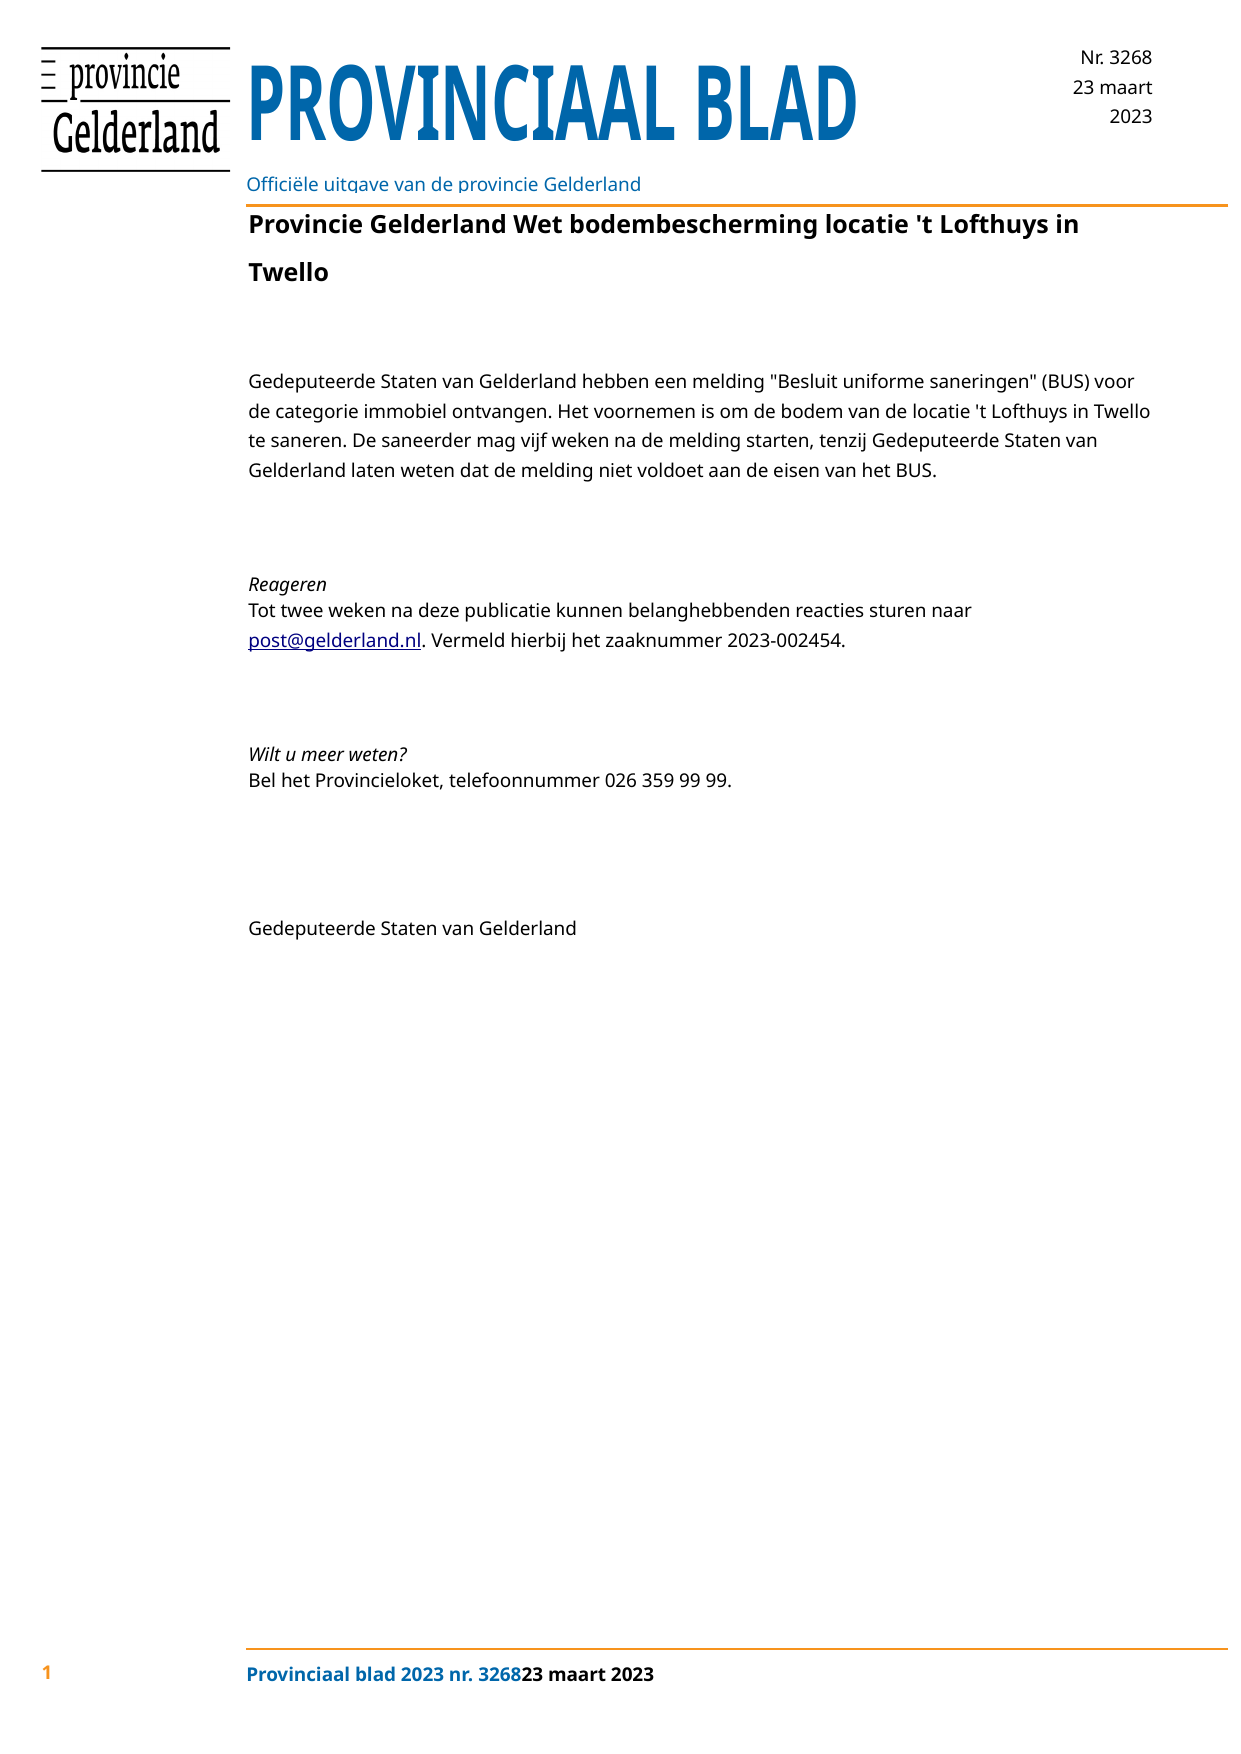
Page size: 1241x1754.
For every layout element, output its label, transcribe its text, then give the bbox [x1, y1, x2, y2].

text Reageren [248, 571, 1152, 597]
text Tot twee weken na deze publicatie kunnen belanghebbenden reacties sturen naar post@gelderland.nl. Vermeld hierbij het zaaknummer 2023-002454. [248, 597, 1152, 652]
text Bel het Provincieloket, telefoonnummer 026 359 99 99. [248, 767, 1152, 793]
picture [41, 47, 231, 172]
text Provincie Gelderland Wet bodembescherming locatie 't Lofthuys in Twello [248, 207, 1152, 288]
text Gedeputeerde Staten van Gelderland hebben een melding "Besluit uniforme saneringen" (BUS) voor de categorie immobiel ontvangen. Het voornemen is om de bodem van de locatie 't Lofthuys in Twello te saneren. De saneerder mag vijf weken na de melding starten, tenzij Gedeputeerde Staten van Gelderland laten weten dat de melding niet voldoet aan de eisen van het BUS. [248, 368, 1152, 483]
text Wilt u meer weten? [248, 741, 1152, 767]
text Gedeputeerde Staten van Gelderland [248, 916, 1152, 941]
